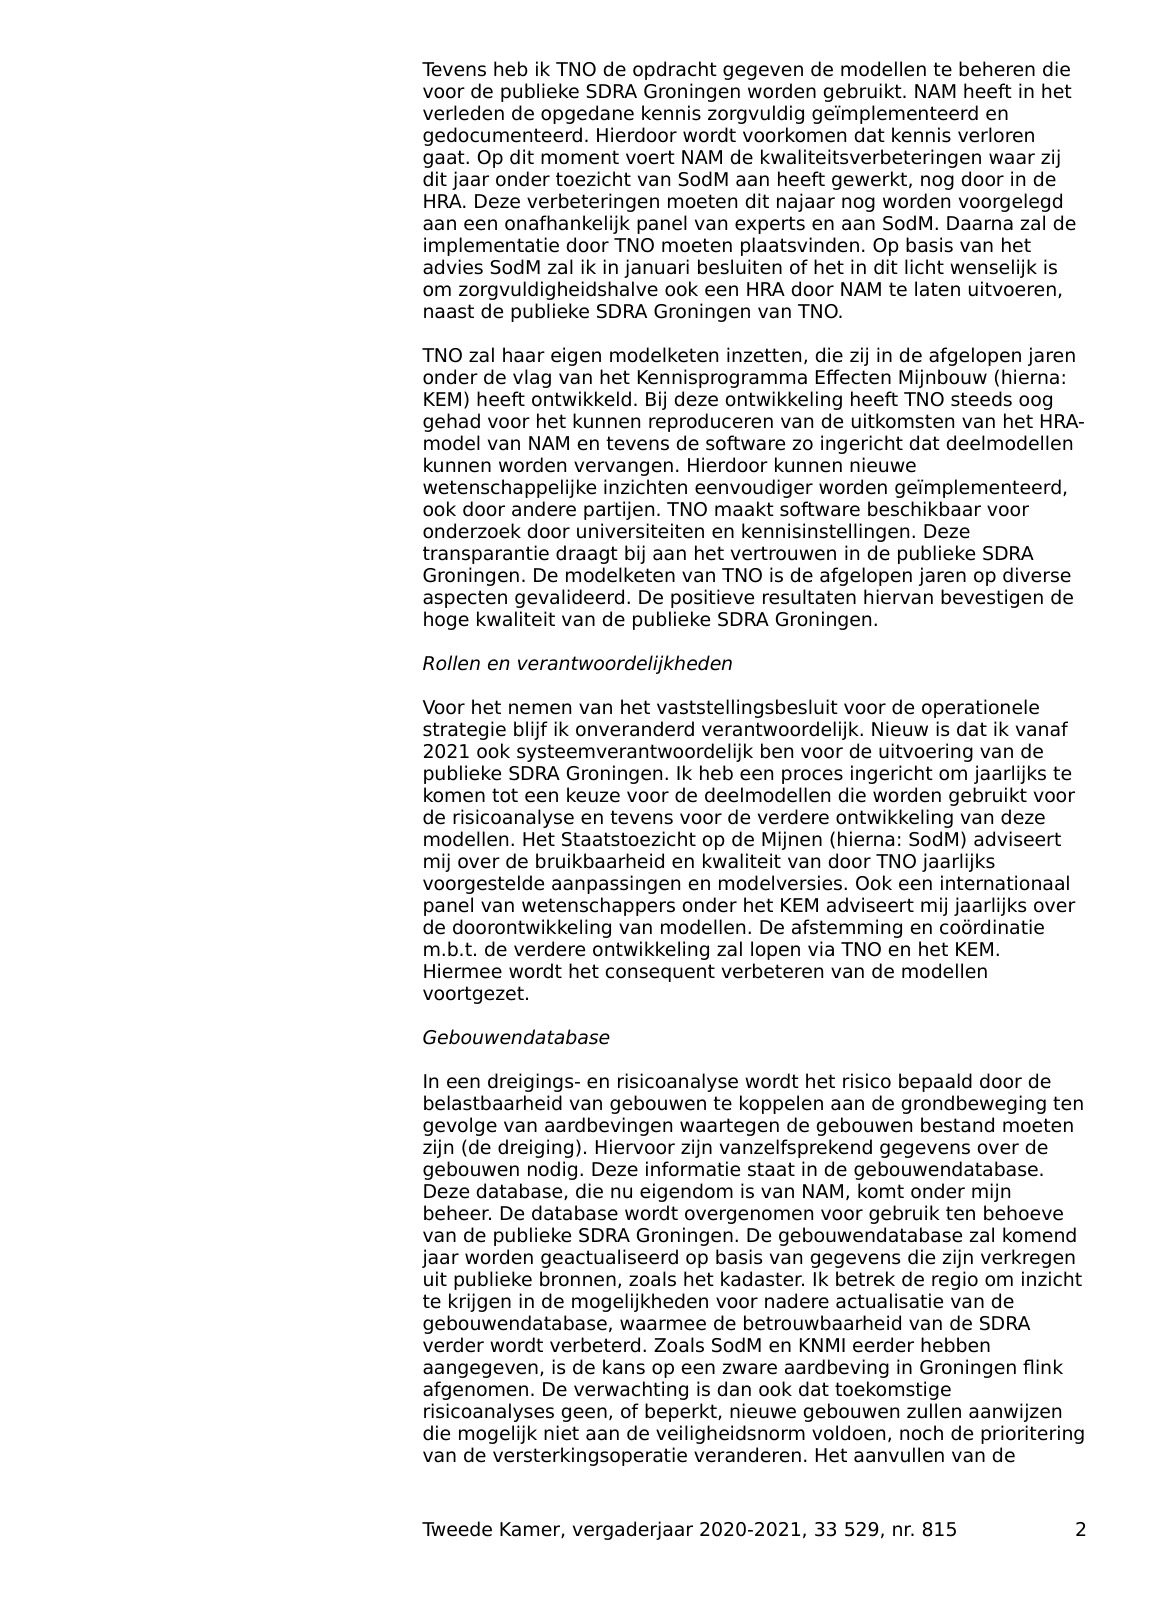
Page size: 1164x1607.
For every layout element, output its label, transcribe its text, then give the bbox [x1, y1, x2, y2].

text In een dreigings- en risicoanalyse wordt het risico bepaald door de belastbaarheid van gebouwen te koppelen aan de grondbeweging ten gevolge van aardbevingen waartegen de gebouwen bestand moeten zijn (de dreiging). Hiervoor zijn vanzelfsprekend gegevens over de gebouwen nodig. Deze informatie staat in de gebouwendatabase. Deze database, die nu eigendom is van NAM, komt onder mijn beheer. De database wordt overgenomen voor gebruik ten behoeve van de publieke SDRA Groningen. De gebouwendatabase zal komend jaar worden geactualiseerd op basis van gegevens die zijn verkregen uit publieke bronnen, zoals het kadaster. Ik betrek de regio om inzicht te krijgen in de mogelijkheden voor nadere actualisatie van de gebouwendatabase, waarmee de betrouwbaarheid van de SDRA verder wordt verbeterd. Zoals SodM en KNMI eerder hebben aangegeven, is de kans op een zware aardbeving in Groningen flink afgenomen. De verwachting is dan ook dat toekomstige risicoanalyses geen, of beperkt, nieuwe gebouwen zullen aanwijzen die mogelijk niet aan de veiligheidsnorm voldoen, noch de prioritering van de versterkingsoperatie veranderen. Het aanvullen van de [422, 1071, 1087, 1467]
text Voor het nemen van het vaststellingsbesluit voor de operationele strategie blijf ik onveranderd verantwoordelijk. Nieuw is dat ik vanaf 2021 ook systeemverantwoordelijk ben voor de uitvoering van de publieke SDRA Groningen. Ik heb een proces ingericht om jaarlijks te komen tot een keuze voor de deelmodellen die worden gebruikt voor de risicoanalyse en tevens voor de verdere ontwikkeling van deze modellen. Het Staatstoezicht op de Mijnen (hierna: SodM) adviseert mij over de bruikbaarheid en kwaliteit van door TNO jaarlijks voorgestelde aanpassingen en modelversies. Ook een internationaal panel van wetenschappers onder het KEM adviseert mij jaarlijks over de doorontwikkeling van modellen. De afstemming en coördinatie m.b.t. de verdere ontwikkeling zal lopen via TNO en het KEM. Hiermee wordt het consequent verbeteren van de modellen voortgezet. [422, 697, 1087, 1005]
subtitle Gebouwendatabase [422, 1027, 1087, 1049]
text TNO zal haar eigen modelketen inzetten, die zij in de afgelopen jaren onder de vlag van het Kennisprogramma Effecten Mijnbouw (hierna: KEM) heeft ontwikkeld. Bij deze ontwikkeling heeft TNO steeds oog gehad voor het kunnen reproduceren van de uitkomsten van het HRA-model van NAM en tevens de software zo ingericht dat deelmodellen kunnen worden vervangen. Hierdoor kunnen nieuwe wetenschappelijke inzichten eenvoudiger worden geïmplementeerd, ook door andere partijen. TNO maakt software beschikbaar voor onderzoek door universiteiten en kennisinstellingen. Deze transparantie draagt bij aan het vertrouwen in de publieke SDRA Groningen. De modelketen van TNO is de afgelopen jaren op diverse aspecten gevalideerd. De positieve resultaten hiervan bevestigen de hoge kwaliteit van de publieke SDRA Groningen. [422, 345, 1087, 631]
subtitle Rollen en verantwoordelijkheden [422, 653, 1087, 675]
text Tevens heb ik TNO de opdracht gegeven de modellen te beheren die voor de publieke SDRA Groningen worden gebruikt. NAM heeft in het verleden de opgedane kennis zorgvuldig geïmplementeerd en gedocumenteerd. Hierdoor wordt voorkomen dat kennis verloren gaat. Op dit moment voert NAM de kwaliteitsverbeteringen waar zij dit jaar onder toezicht van SodM aan heeft gewerkt, nog door in de HRA. Deze verbeteringen moeten dit najaar nog worden voorgelegd aan een onafhankelijk panel van experts en aan SodM. Daarna zal de implementatie door TNO moeten plaatsvinden. Op basis van het advies SodM zal ik in januari besluiten of het in dit licht wenselijk is om zorgvuldigheidshalve ook een HRA door NAM te laten uitvoeren, naast de publieke SDRA Groningen van TNO. [422, 59, 1087, 323]
